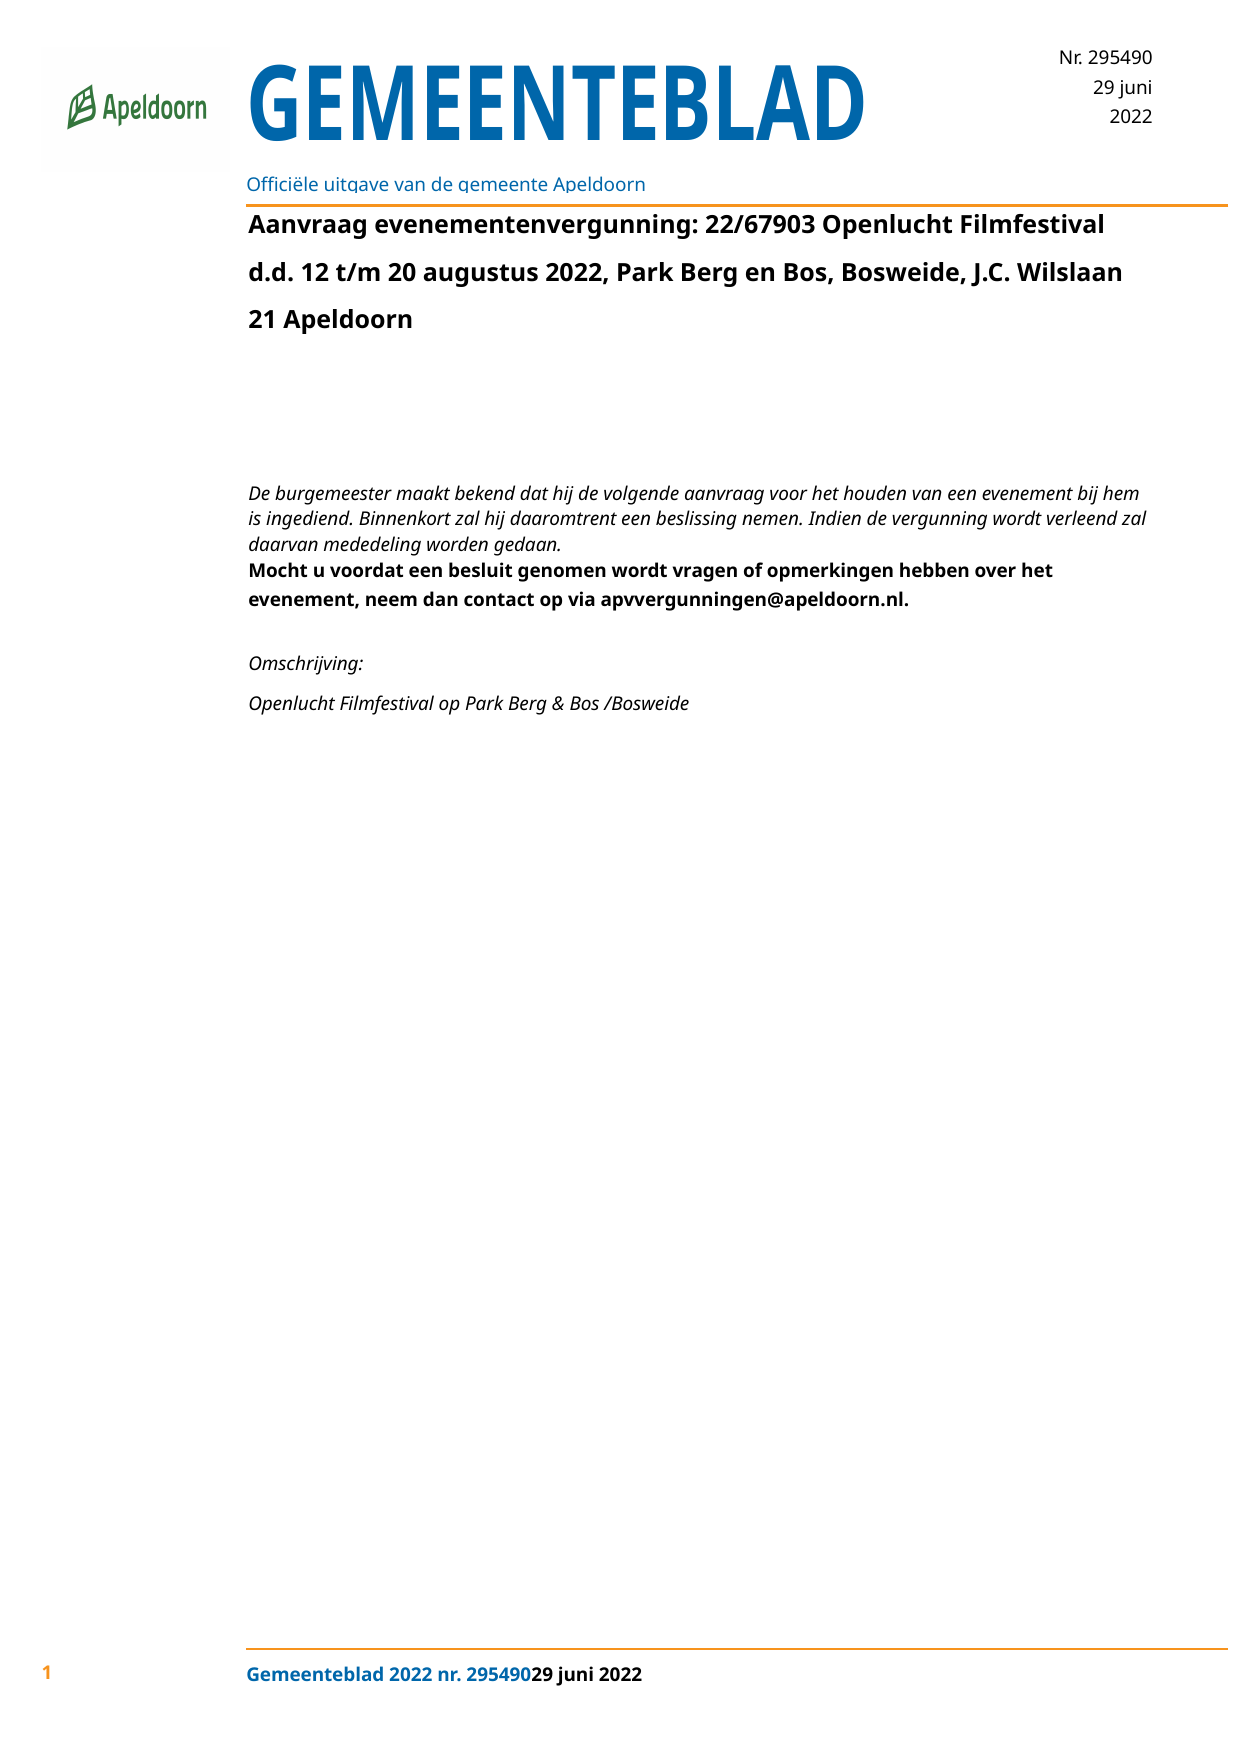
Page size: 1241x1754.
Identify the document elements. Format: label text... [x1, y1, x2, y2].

picture [41, 47, 231, 172]
text Mocht u voordat een besluit genomen wordt vragen of opmerkingen hebben over het evenement, neem dan contact op via apvvergunningen@apeldoorn.nl. [248, 557, 1152, 612]
text Openlucht Filmfestival op Park Berg & Bos /Bosweide [248, 690, 1152, 716]
text Aanvraag evenementenvergunning: 22/67903 Openlucht Filmfestival d.d. 12 t/m 20 augustus 2022, Park Berg en Bos, Bosweide, J.C. Wilslaan 21 Apeldoorn [248, 207, 1152, 336]
text De burgemeester maakt bekend dat hij de volgende aanvraag voor het houden van een evenement bij hem is ingediend. Binnenkort zal hij daaromtrent een beslissing nemen. Indien de vergunning wordt verleend zal daarvan mededeling worden gedaan. [248, 480, 1152, 557]
text Omschrijving: [248, 651, 1152, 676]
